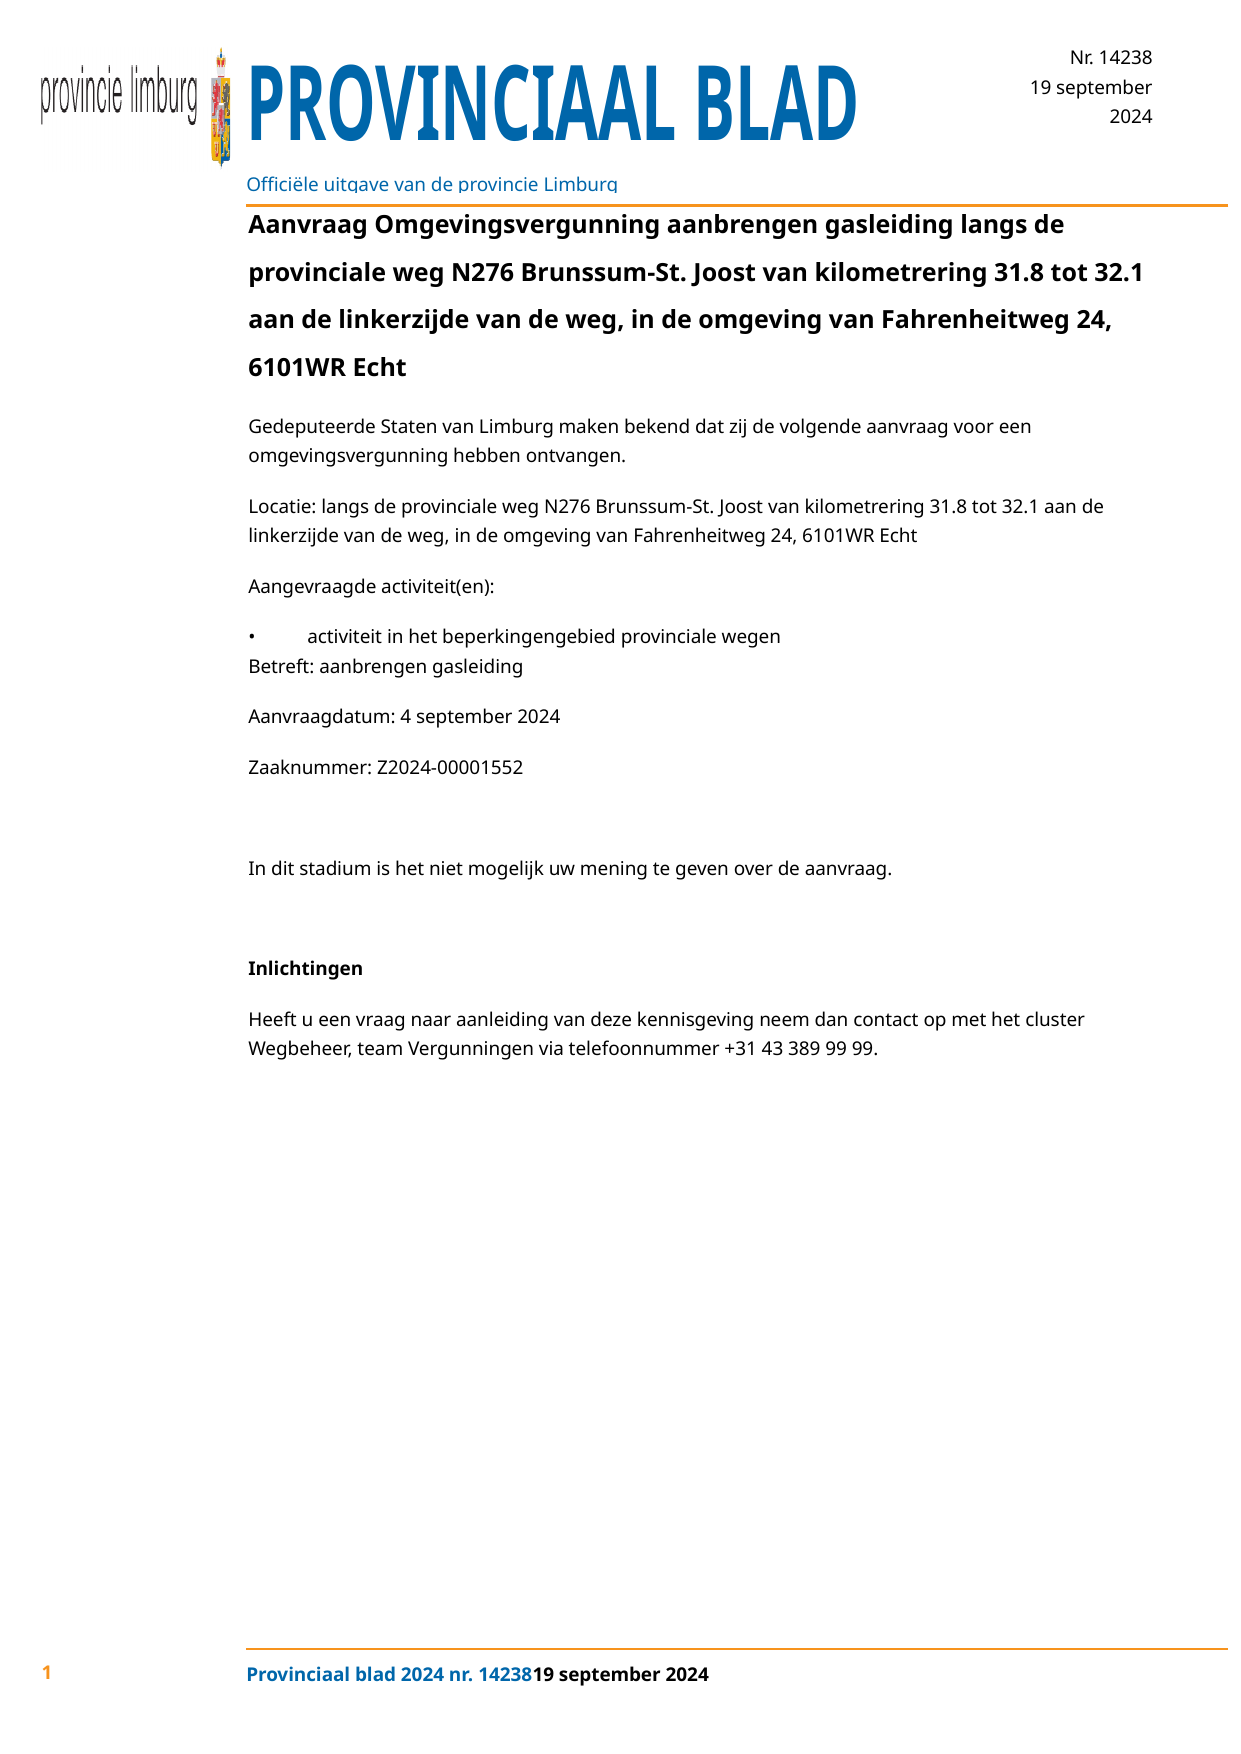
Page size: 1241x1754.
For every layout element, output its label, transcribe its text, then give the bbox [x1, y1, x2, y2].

text In dit stadium is het niet mogelijk uw mening te geven over de aanvraag. [248, 855, 1152, 881]
text Gedeputeerde Staten van Limburg maken bekend dat zij de volgende aanvraag voor een omgevingsvergunning hebben ontvangen. [248, 413, 1152, 468]
text Heeft u een vraag naar aanleiding van deze kennisgeving neem dan contact op met het cluster Wegbeheer, team Vergunningen via telefoonnummer +31 43 389 99 99. [248, 1006, 1152, 1061]
text Aanvraag Omgevingsvergunning aanbrengen gasleiding langs de provinciale weg N276 Brunssum-St. Joost van kilometrering 31.8 tot 32.1 aan de linkerzijde van de weg, in de omgeving van Fahrenheitweg 24, 6101WR Echt [248, 207, 1152, 384]
text Inlichtingen [248, 956, 1152, 981]
text Aangevraagde activiteit(en): [248, 573, 1152, 599]
text Aanvraagdatum: 4 september 2024 [248, 703, 1152, 729]
text Locatie: langs de provinciale weg N276 Brunssum-St. Joost van kilometrering 31.8 tot 32.1 aan de linkerzijde van de weg, in de omgeving van Fahrenheitweg 24, 6101WR Echt [248, 493, 1152, 548]
list activiteit in het beperkingengebied provinciale wegen [248, 623, 1152, 649]
text Zaaknummer: Z2024-00001552 [248, 754, 1152, 780]
text Betreft: aanbrengen gasleiding [248, 653, 1152, 679]
picture [41, 47, 231, 172]
